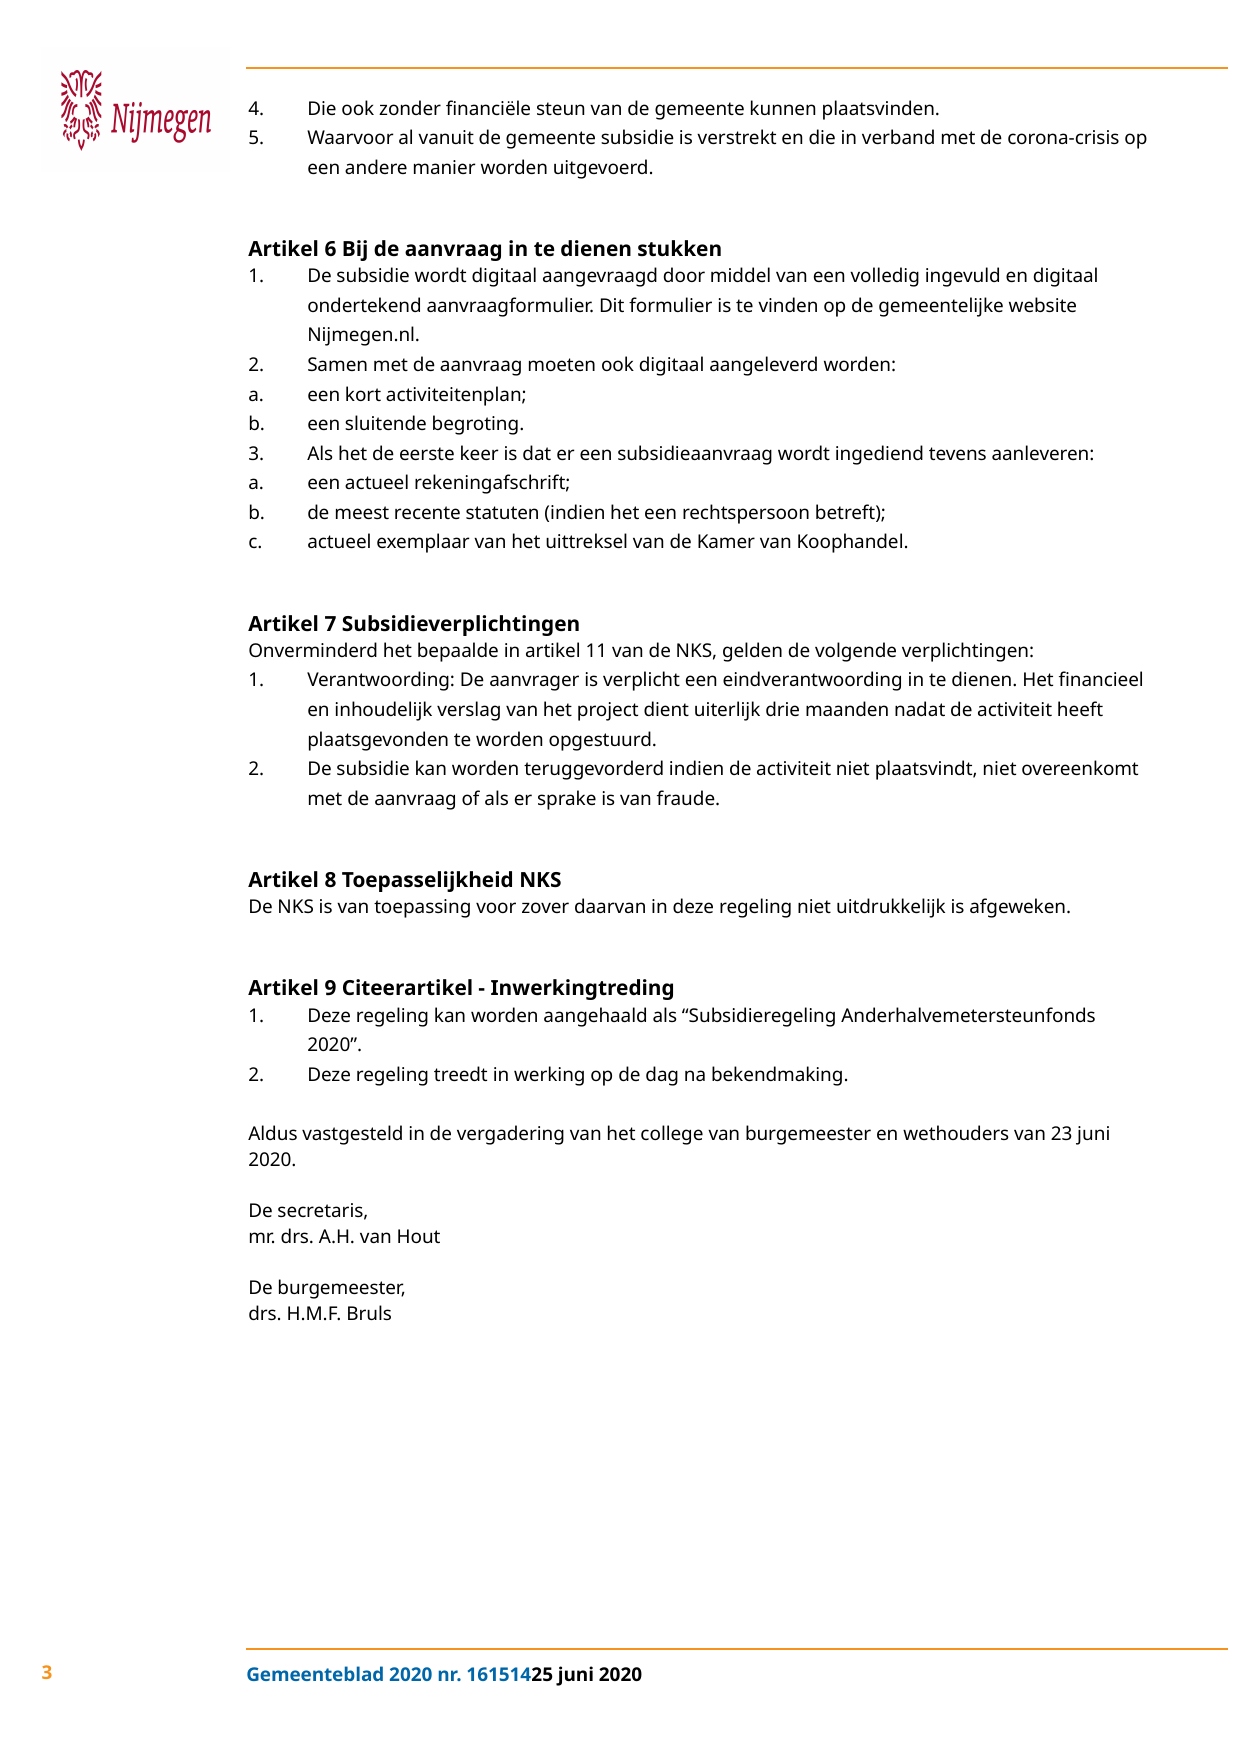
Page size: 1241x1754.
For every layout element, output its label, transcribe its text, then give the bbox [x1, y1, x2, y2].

list een kort activiteitenplan; [248, 381, 1152, 406]
list De subsidie wordt digitaal aangevraagd door middel van een volledig ingevuld en digitaal ondertekend aanvraagformulier. Dit formulier is te vinden op de gemeentelijke website Nijmegen.nl. [248, 262, 1152, 347]
list een sluitende begroting. [248, 410, 1152, 436]
text Onverminderd het bepaalde in artikel 11 van de NKS, gelden de volgende verplichtingen: [248, 637, 1152, 663]
text drs. H.M.F. Bruls [248, 1300, 1152, 1326]
text Artikel 6 Bij de aanvraag in te dienen stukken [248, 234, 1152, 262]
list Die ook zonder financiële steun van de gemeente kunnen plaatsvinden. [248, 95, 1152, 121]
list Deze regeling treedt in werking op de dag na bekendmaking. [248, 1061, 1152, 1087]
text Artikel 8 Toepasselijkheid NKS [248, 865, 1152, 893]
list Als het de eerste keer is dat er een subsidieaanvraag wordt ingediend tevens aanleveren: [248, 440, 1152, 466]
text Aldus vastgesteld in de vergadering van het college van burgemeester en wethouders van 23 juni 2020. [248, 1120, 1152, 1172]
text De burgemeester, [248, 1274, 1152, 1300]
text Artikel 7 Subsidieverplichtingen [248, 609, 1152, 637]
text De NKS is van toepassing voor zover daarvan in deze regeling niet uitdrukkelijk is afgeweken. [248, 893, 1152, 919]
list Samen met de aanvraag moeten ook digitaal aangeleverd worden: [248, 351, 1152, 377]
list Verantwoording: De aanvrager is verplicht een eindverantwoording in te dienen. Het financieel en inhoudelijk verslag van het project dient uiterlijk drie maanden nadat de activiteit heeft plaatsgevonden te worden opgestuurd. [248, 667, 1152, 752]
list een actueel rekeningafschrift; [248, 469, 1152, 495]
text mr. drs. A.H. van Hout [248, 1223, 1152, 1249]
text Artikel 9 Citeerartikel - Inwerkingtreding [248, 973, 1152, 1002]
text De secretaris, [248, 1197, 1152, 1223]
picture [41, 47, 231, 172]
list actueel exemplaar van het uittreksel van de Kamer van Koophandel. [248, 529, 1152, 554]
list Deze regeling kan worden aangehaald als “Subsidieregeling Anderhalvemetersteunfonds 2020”. [248, 1002, 1152, 1057]
list De subsidie kan worden teruggevorderd indien de activiteit niet plaatsvindt, niet overeenkomt met de aanvraag of als er sprake is van fraude. [248, 755, 1152, 811]
list Waarvoor al vanuit de gemeente subsidie is verstrekt en die in verband met de corona-crisis op een andere manier worden uitgevoerd. [248, 124, 1152, 180]
list de meest recente statuten (indien het een rechtspersoon betreft); [248, 499, 1152, 525]
